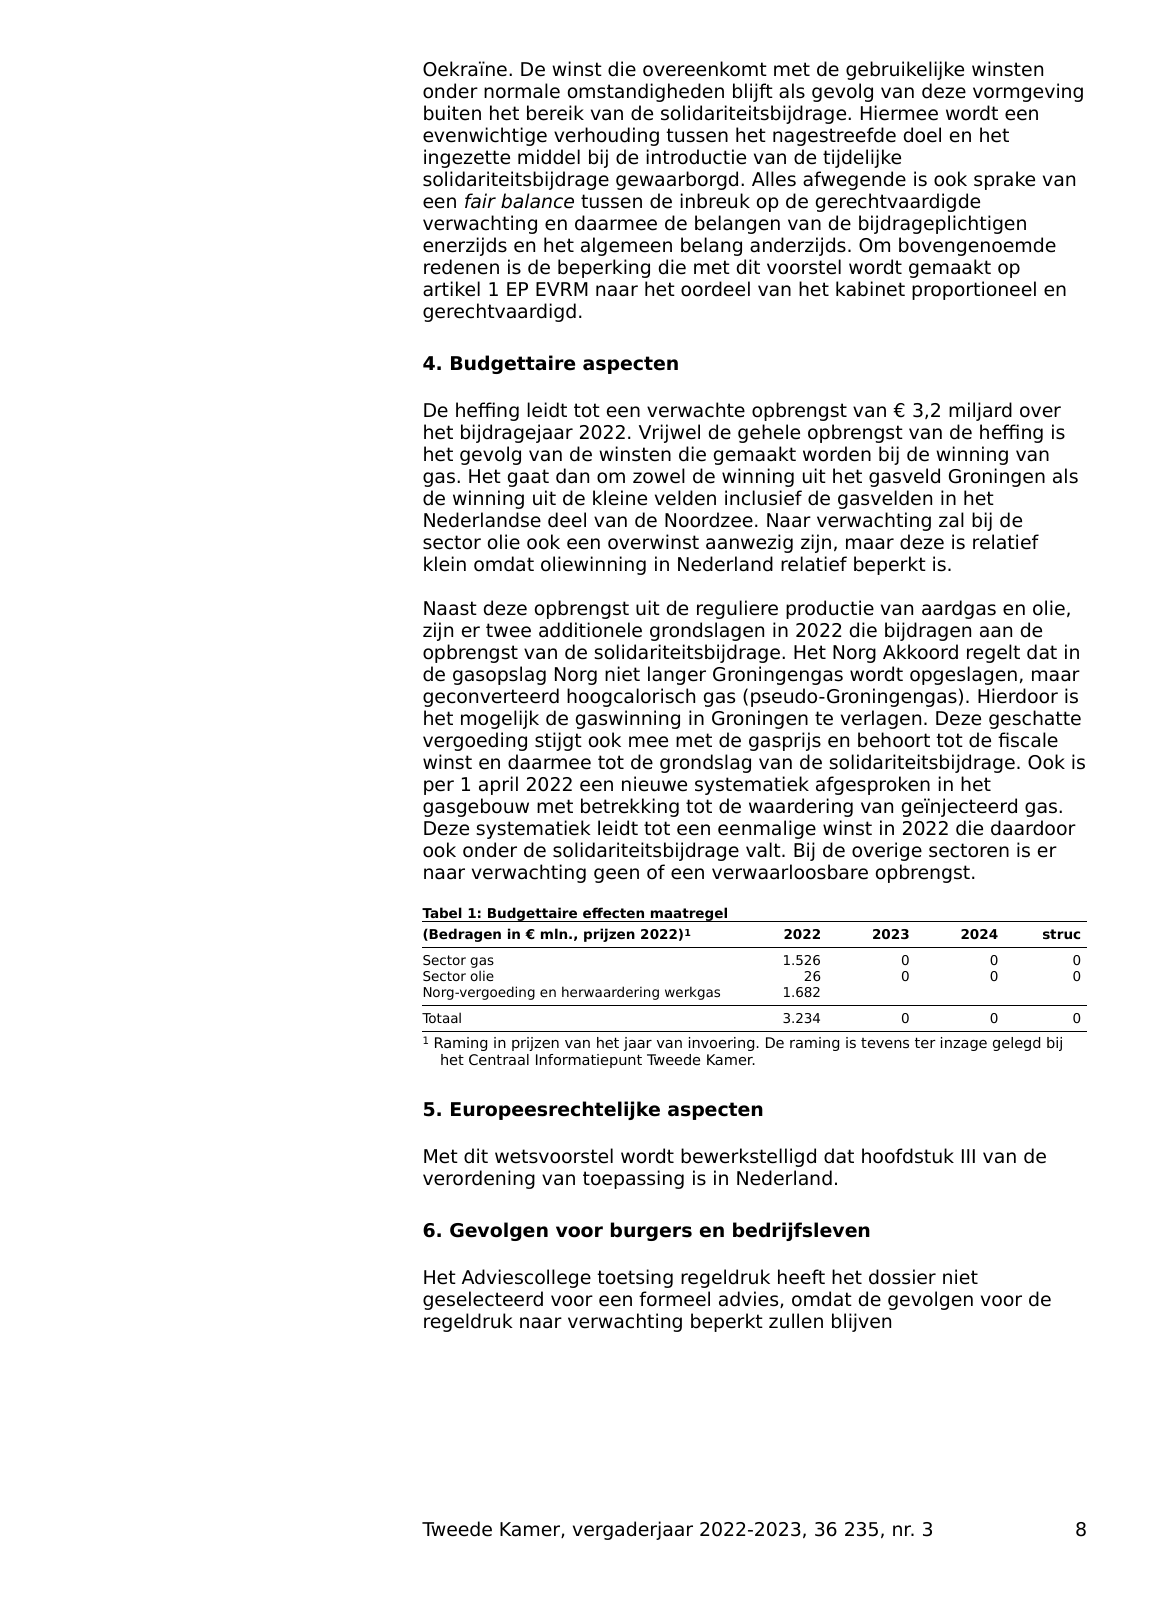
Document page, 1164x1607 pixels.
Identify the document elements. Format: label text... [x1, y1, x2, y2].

table_cell [1004, 985, 1087, 1005]
table_cell 0 [1004, 1006, 1087, 1031]
text De heffing leidt tot een verwachte opbrengst van € 3,2 miljard over het bijdragejaar 2022. Vrijwel de gehele opbrengst van de heffing is het gevolg van de winsten die gemaakt worden bij de winning van gas. Het gaat dan om zowel de winning uit het gasveld Groningen als de winning uit de kleine velden inclusief de gasvelden in het Nederlandse deel van de Noordzee. Naar verwachting zal bij de sector olie ook een overwinst aanwezig zijn, maar deze is relatief klein omdat oliewinning in Nederland relatief beperkt is. [422, 400, 1087, 576]
table_cell 2023 [827, 922, 915, 947]
table_cell 0 [915, 969, 1004, 984]
table_cell 0 [1004, 969, 1087, 984]
table_cell 0 [915, 1006, 1004, 1031]
table_cell 1.682 [738, 985, 827, 1005]
table_cell 0 [915, 948, 1004, 969]
subtitle 4. Budgettaire aspecten [422, 353, 1087, 375]
subtitle 5. Europeesrechtelijke aspecten [422, 1099, 1087, 1121]
table_cell 2024 [915, 922, 1004, 947]
table_cell 1.526 [738, 948, 827, 969]
table_cell 26 [738, 969, 827, 984]
table_cell Sector gas [422, 948, 738, 969]
table_cell struc [1004, 922, 1087, 947]
table_cell Totaal [422, 1006, 738, 1031]
table_cell 1 Raming in prijzen van het jaar van invoering. De raming is tevens ter inzage gelegd bij het Centraal Informatiepunt Tweede Kamer. [422, 1032, 1087, 1069]
table_cell 0 [1004, 948, 1087, 969]
text Oekraïne. De winst die overeenkomt met de gebruikelijke winsten onder normale omstandigheden blijft als gevolg van deze vormgeving buiten het bereik van de solidariteitsbijdrage. Hiermee wordt een evenwichtige verhouding tussen het nagestreefde doel en het ingezette middel bij de introductie van de tijdelijke solidariteitsbijdrage gewaarborgd. Alles afwegende is ook sprake van een fair balance tussen de inbreuk op de gerechtvaardigde verwachting en daarmee de belangen van de bijdrageplichtigen enerzijds en het algemeen belang anderzijds. Om bovengenoemde redenen is de beperking die met dit voorstel wordt gemaakt op artikel 1 EP EVRM naar het oordeel van het kabinet proportioneel en gerechtvaardigd. [422, 59, 1087, 323]
table_cell 0 [827, 948, 915, 969]
text Het Adviescollege toetsing regeldruk heeft het dossier niet geselecteerd voor een formeel advies, omdat de gevolgen voor de regeldruk naar verwachting beperkt zullen blijven [422, 1267, 1087, 1333]
table_cell (Bedragen in € mln., prijzen 2022)1 [422, 922, 738, 947]
table_cell 0 [827, 969, 915, 984]
table_cell [915, 985, 1004, 1005]
subtitle 6. Gevolgen voor burgers en bedrijfsleven [422, 1220, 1087, 1242]
table_cell Sector olie [422, 969, 738, 984]
table_cell 0 [827, 1006, 915, 1031]
text Met dit wetsvoorstel wordt bewerkstelligd dat hoofdstuk III van de verordening van toepassing is in Nederland. [422, 1146, 1087, 1190]
table_header Tabel 1: Budgettaire effecten maatregel [422, 905, 1087, 921]
table_cell 2022 [738, 922, 827, 947]
text Naast deze opbrengst uit de reguliere productie van aardgas en olie, zijn er twee additionele grondslagen in 2022 die bijdragen aan de opbrengst van de solidariteitsbijdrage. Het Norg Akkoord regelt dat in de gasopslag Norg niet langer Groningengas wordt opgeslagen, maar geconverteerd hoogcalorisch gas (pseudo-Groningengas). Hierdoor is het mogelijk de gaswinning in Groningen te verlagen. Deze geschatte vergoeding stijgt ook mee met de gasprijs en behoort tot de fiscale winst en daarmee tot de grondslag van de solidariteitsbijdrage. Ook is per 1 april 2022 een nieuwe systematiek afgesproken in het gasgebouw met betrekking tot de waardering van geïnjecteerd gas. Deze systematiek leidt tot een eenmalige winst in 2022 die daardoor ook onder de solidariteitsbijdrage valt. Bij de overige sectoren is er naar verwachting geen of een verwaarloosbare opbrengst. [422, 598, 1087, 883]
table_cell [827, 985, 915, 1005]
table_cell Norg-vergoeding en herwaardering werkgas [422, 985, 738, 1005]
table_cell 3.234 [738, 1006, 827, 1031]
